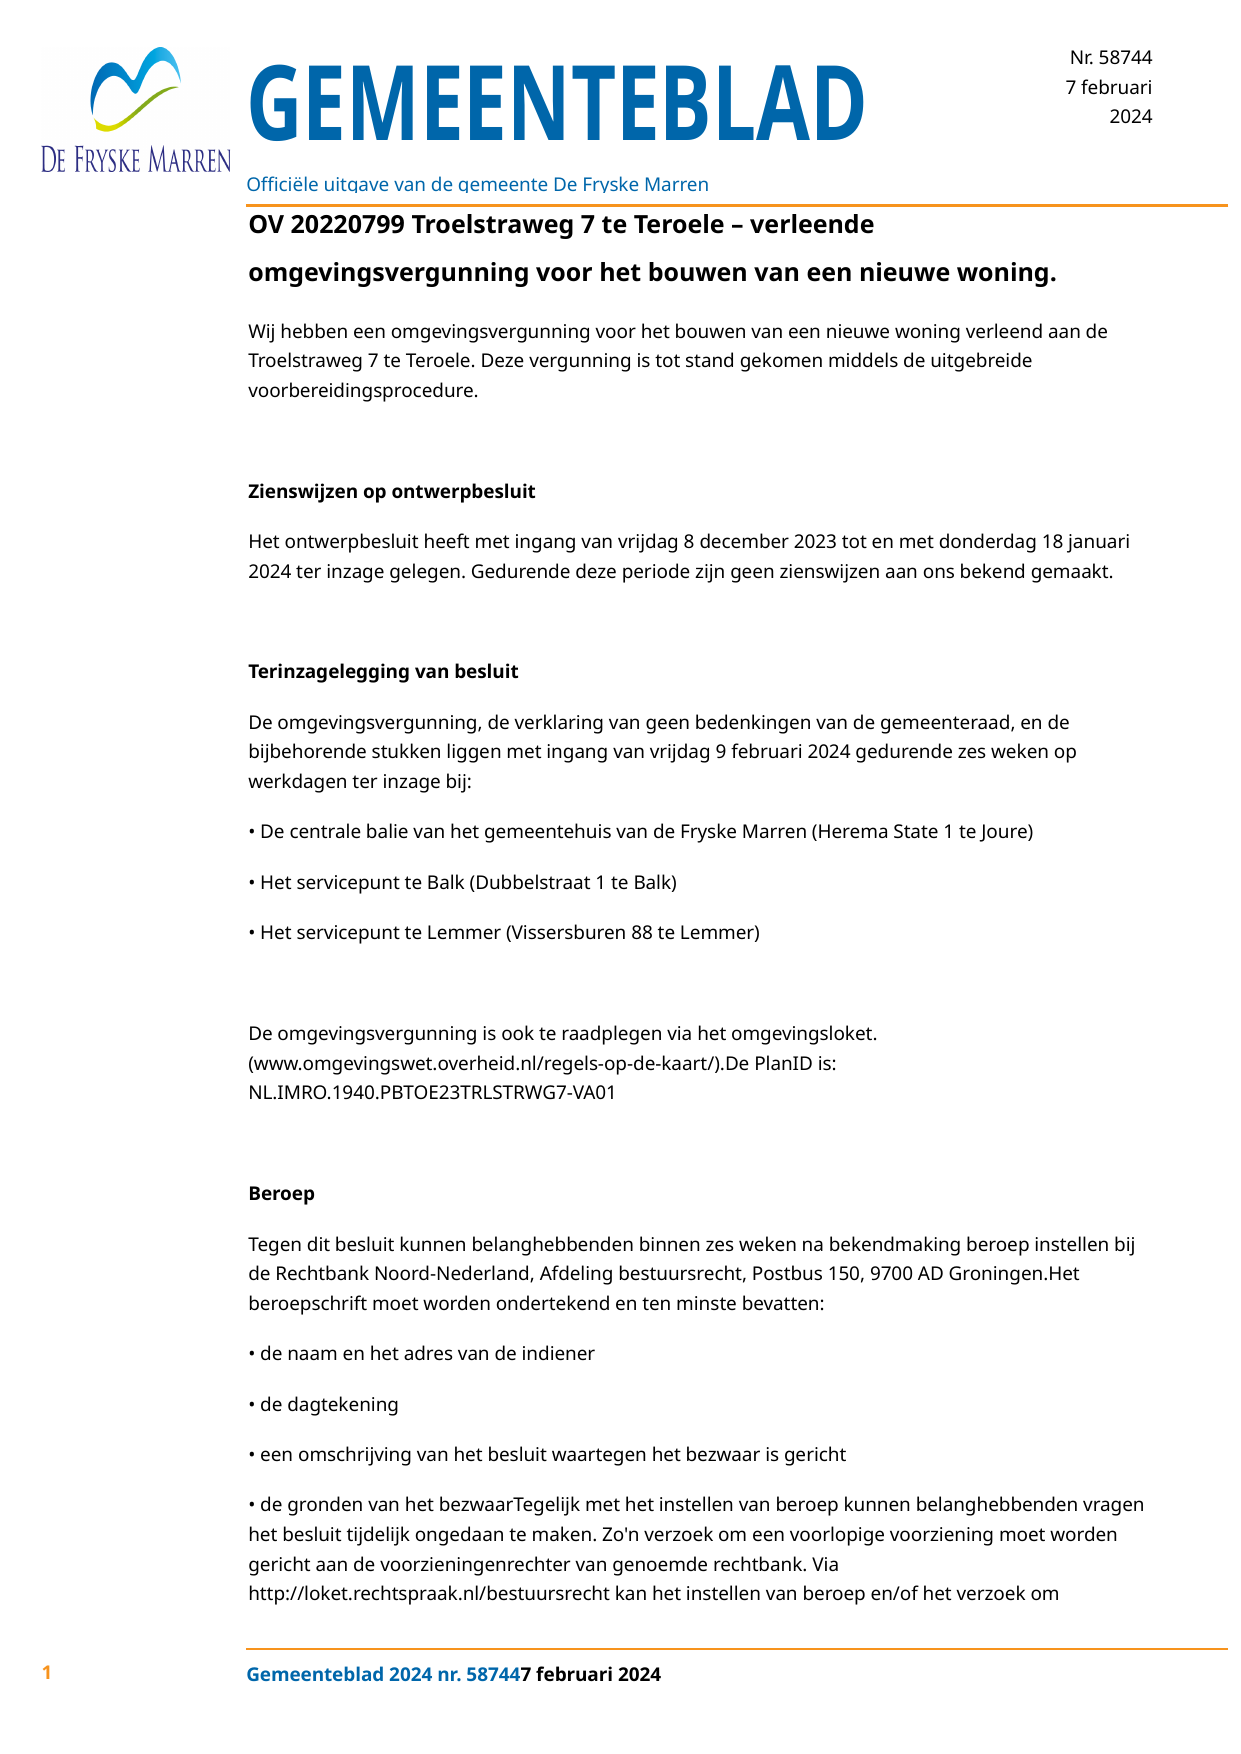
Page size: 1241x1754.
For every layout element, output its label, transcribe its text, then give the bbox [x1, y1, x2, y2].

text Het ontwerpbesluit heeft met ingang van vrijdag 8 december 2023 tot en met donderdag 18 januari 2024 ter inzage gelegen. Gedurende deze periode zijn geen zienswijzen aan ons bekend gemaakt. [248, 528, 1152, 584]
text Beroep [248, 1180, 1152, 1206]
text • de naam en het adres van de indiener [248, 1340, 1152, 1366]
text De omgevingsvergunning is ook te raadplegen via het omgevingsloket. (www.omgevingswet.overheid.nl/regels-op-de-kaart/).De PlanID is: NL.IMRO.1940.PBTOE23TRLSTRWG7-VA01 [248, 1020, 1152, 1105]
text Zienswijzen op ontwerpbesluit [248, 478, 1152, 504]
text • Het servicepunt te Lemmer (Vissersburen 88 te Lemmer) [248, 919, 1152, 945]
text • De centrale balie van het gemeentehuis van de Fryske Marren (Herema State 1 te Joure) [248, 819, 1152, 844]
text • de gronden van het bezwaarTegelijk met het instellen van beroep kunnen belanghebbenden vragen het besluit tijdelijk ongedaan te maken. Zo'n verzoek om een voorlopige voorziening moet worden gericht aan de voorzieningenrechter van genoemde rechtbank. Via http://loket.rechtspraak.nl/bestuursrecht kan het instellen van beroep en/of het verzoek om [248, 1492, 1152, 1606]
text • een omschrijving van het besluit waartegen het bezwaar is gericht [248, 1441, 1152, 1467]
picture [41, 47, 231, 172]
text • de dagtekening [248, 1391, 1152, 1417]
text • Het servicepunt te Balk (Dubbelstraat 1 te Balk) [248, 869, 1152, 895]
text Tegen dit besluit kunnen belanghebbenden binnen zes weken na bekendmaking beroep instellen bij de Rechtbank Noord-Nederland, Afdeling bestuursrecht, Postbus 150, 9700 AD Groningen.Het beroepschrift moet worden ondertekend en ten minste bevatten: [248, 1231, 1152, 1316]
text OV 20220799 Troelstraweg 7 te Teroele – verleende omgevingsvergunning voor het bouwen van een nieuwe woning. [248, 207, 1152, 288]
text De omgevingsvergunning, de verklaring van geen bedenkingen van de gemeenteraad, en de bijbehorende stukken liggen met ingang van vrijdag 9 februari 2024 gedurende zes weken op werkdagen ter inzage bij: [248, 709, 1152, 794]
text Wij hebben een omgevingsvergunning voor het bouwen van een nieuwe woning verleend aan de Troelstraweg 7 te Teroele. Deze vergunning is tot stand gekomen middels de uitgebreide voorbereidingsprocedure. [248, 318, 1152, 403]
text Terinzagelegging van besluit [248, 659, 1152, 684]
